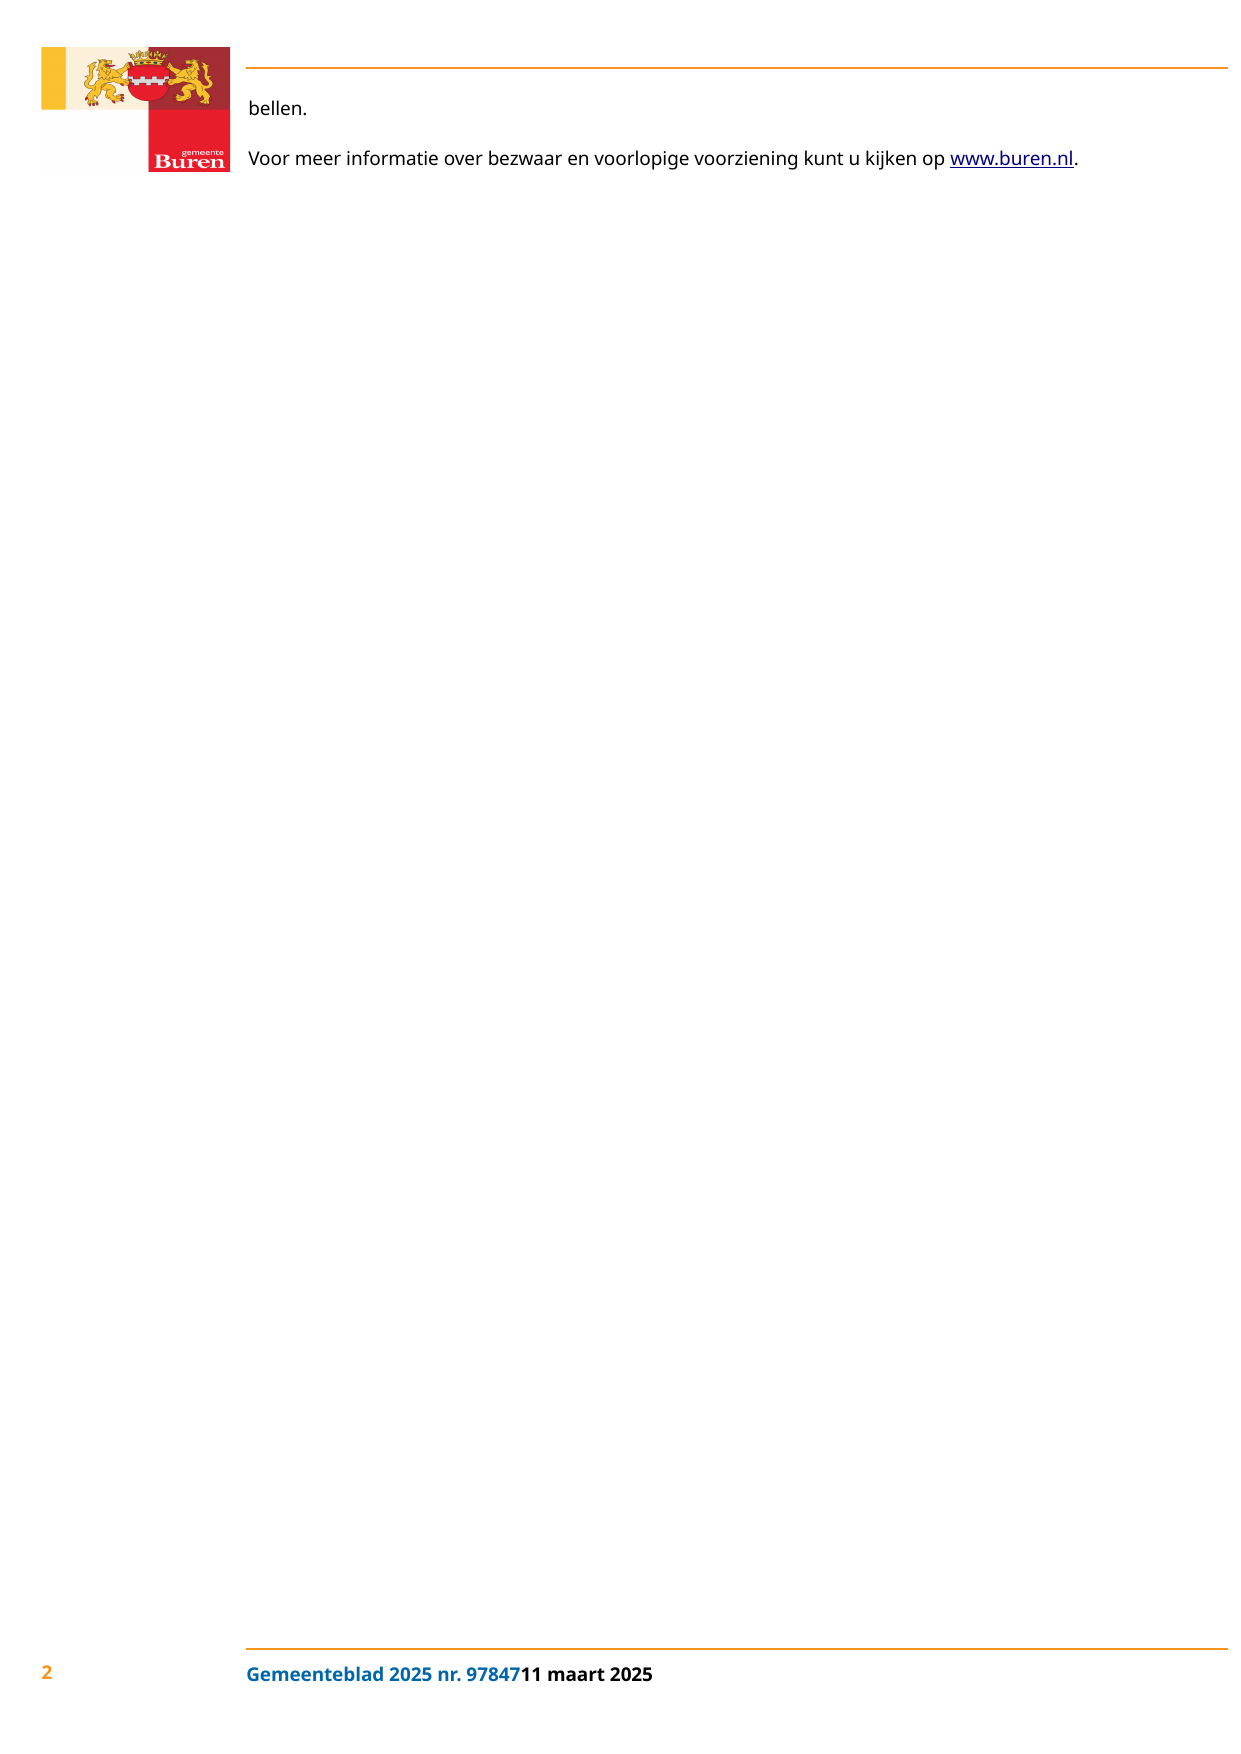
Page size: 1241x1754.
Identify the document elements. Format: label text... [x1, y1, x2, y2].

text Voor meer informatie over bezwaar en voorlopige voorziening kunt u kijken op www.buren.nl. [248, 145, 1152, 171]
picture [41, 47, 231, 172]
text bellen. [248, 95, 1152, 121]
